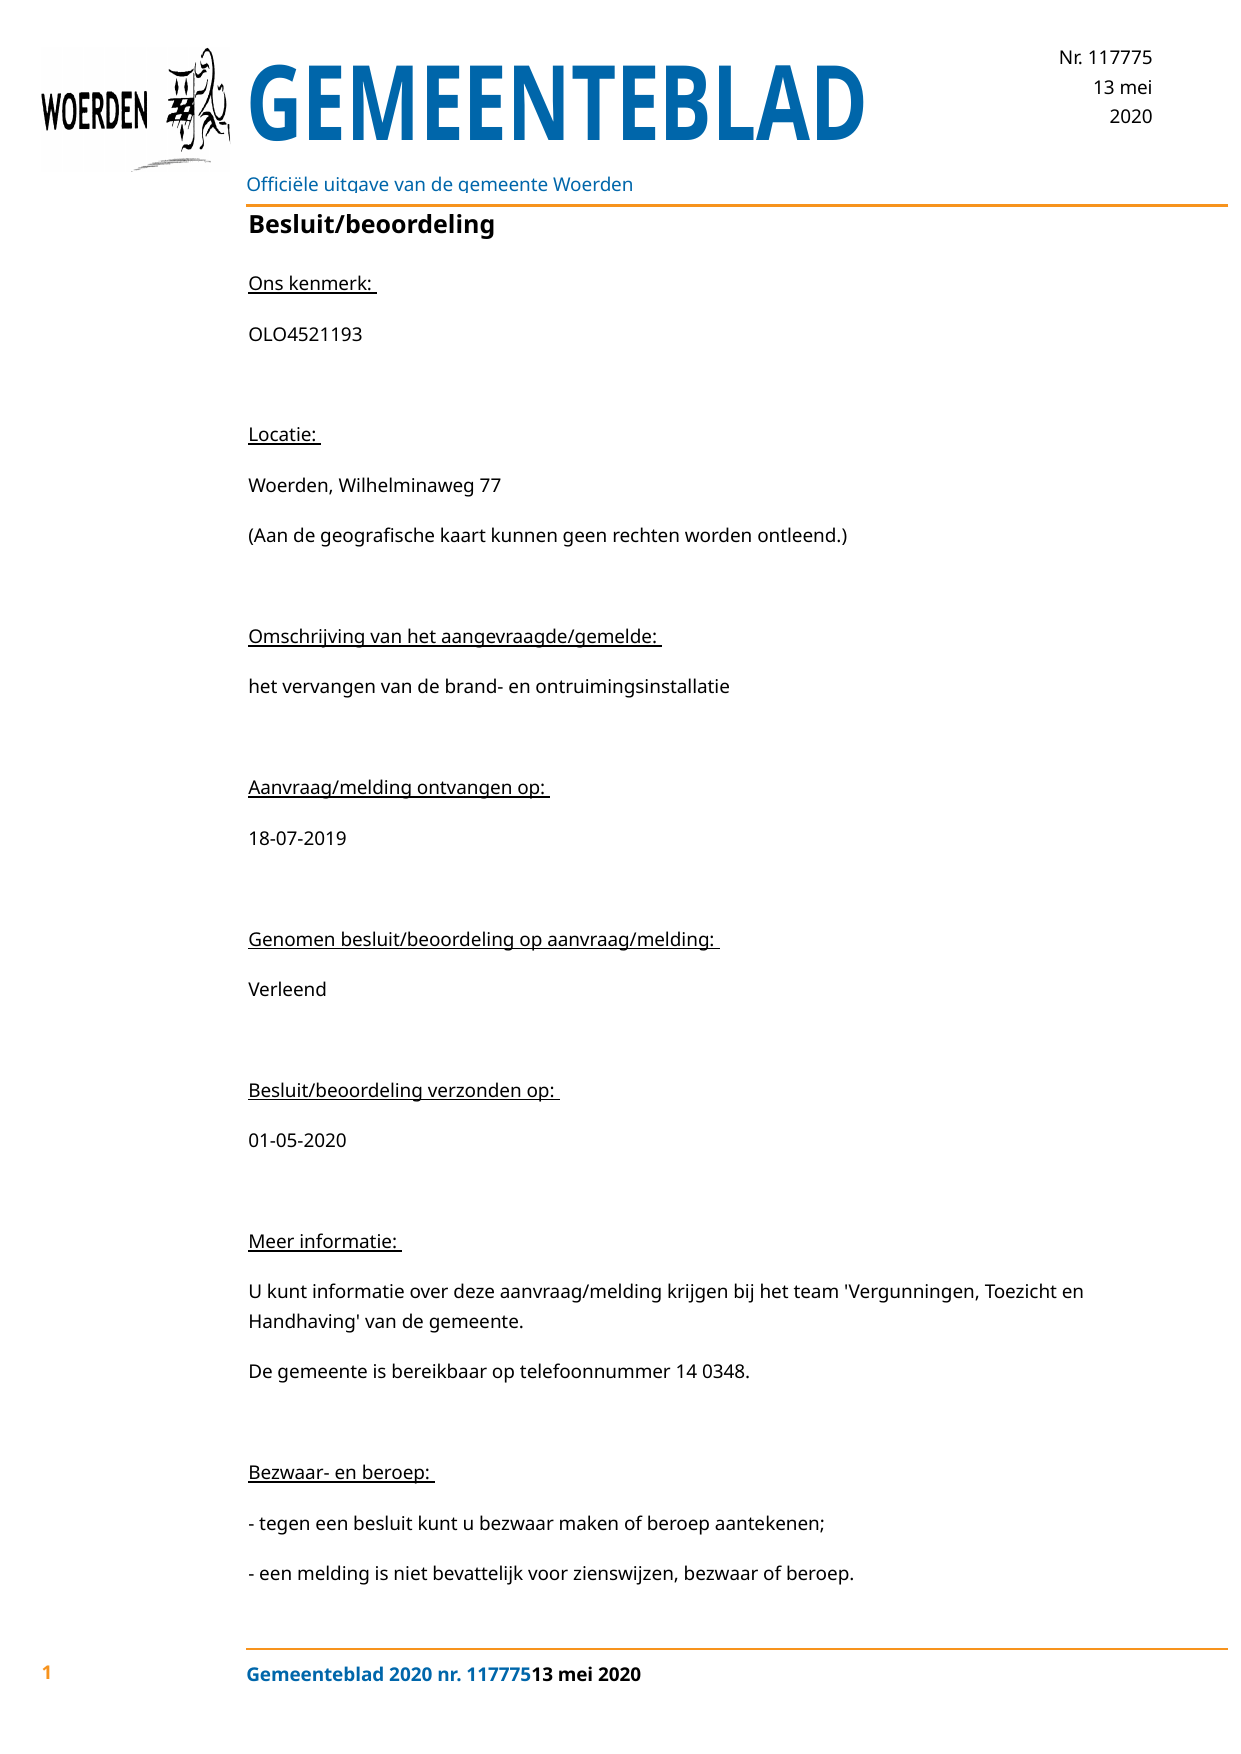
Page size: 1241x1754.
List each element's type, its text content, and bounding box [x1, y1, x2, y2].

text Locatie: [248, 422, 1152, 447]
text (Aan de geografische kaart kunnen geen rechten worden ontleend.) [248, 522, 1152, 548]
text Meer informatie: [248, 1228, 1152, 1254]
text Genomen besluit/beoordeling op aanvraag/melding: [248, 926, 1152, 951]
text De gemeente is bereikbaar op telefoonnummer 14 0348. [248, 1359, 1152, 1384]
text 01-05-2020 [248, 1127, 1152, 1153]
text Besluit/beoordeling [248, 207, 1152, 241]
text OLO4521193 [248, 321, 1152, 346]
text - een melding is niet bevattelijk voor zienswijzen, bezwaar of beroep. [248, 1560, 1152, 1586]
text Woerden, Wilhelminaweg 77 [248, 472, 1152, 498]
text Verleend [248, 976, 1152, 1002]
text Omschrijving van het aangevraagde/gemelde: [248, 623, 1152, 649]
text Besluit/beoordeling verzonden op: [248, 1077, 1152, 1103]
text Aanvraag/melding ontvangen op: [248, 774, 1152, 800]
picture [41, 47, 231, 172]
text het vervangen van de brand- en ontruimingsinstallatie [248, 674, 1152, 699]
text 18-07-2019 [248, 825, 1152, 851]
text Bezwaar- en beroep: [248, 1459, 1152, 1485]
text Ons kenmerk: [248, 270, 1152, 296]
text - tegen een besluit kunt u bezwaar maken of beroep aantekenen; [248, 1510, 1152, 1536]
text U kunt informatie over deze aanvraag/melding krijgen bij het team 'Vergunningen, Toezicht en Handhaving' van de gemeente. [248, 1279, 1152, 1334]
